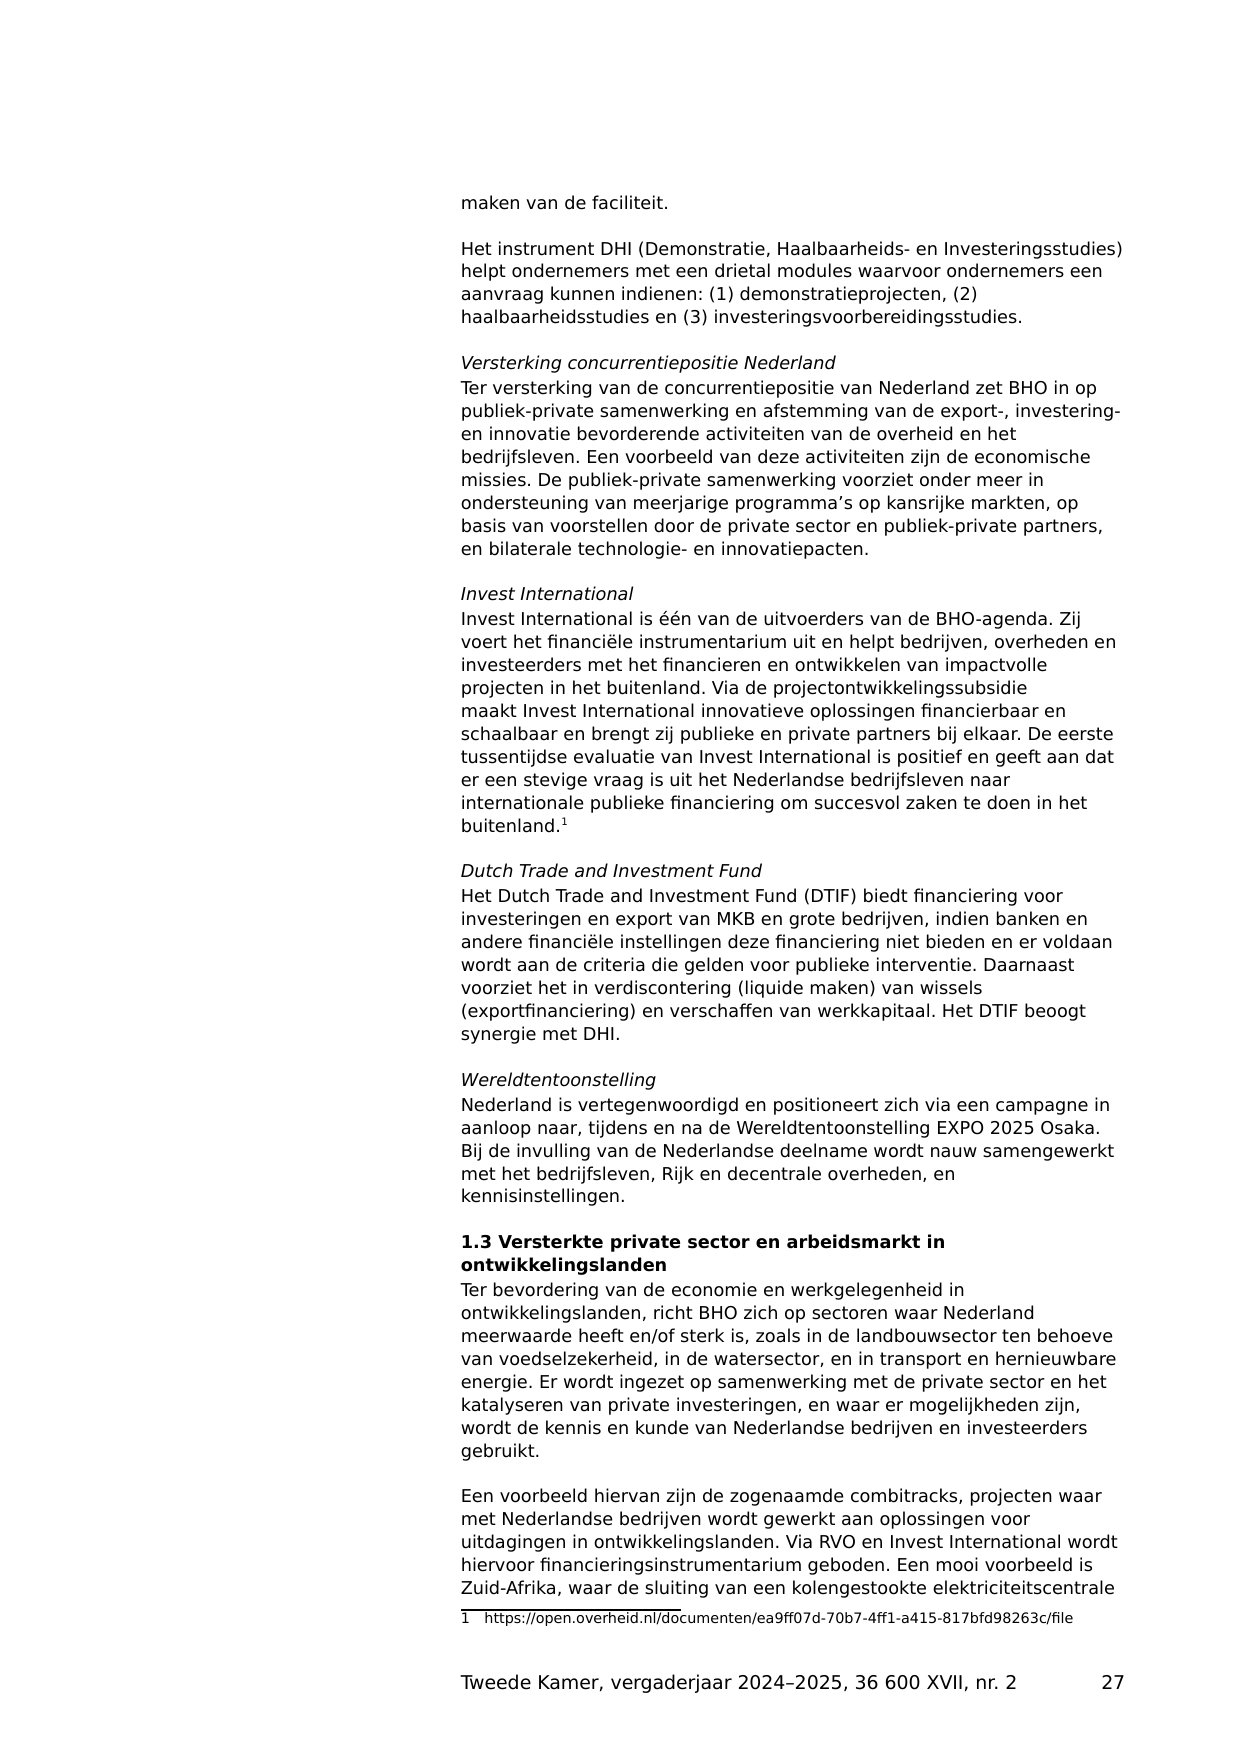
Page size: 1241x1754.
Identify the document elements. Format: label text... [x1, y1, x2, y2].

text Nederland is vertegenwoordigd en positioneert zich via een campagne in aanloop naar, tijdens en na de Wereldtentoonstelling EXPO 2025 Osaka. Bij de invulling van de Nederlandse deelname wordt nauw samengewerkt met het bedrijfsleven, Rijk en decentrale overheden, en kennisinstellingen. [461, 1093, 1125, 1207]
text maken van de faciliteit. [461, 191, 1125, 214]
text Wereldtentoonstelling [461, 1068, 1125, 1091]
text Versterking concurrentiepositie Nederland [461, 351, 1125, 374]
text Een voorbeeld hiervan zijn de zogenaamde combitracks, projecten waar met Nederlandse bedrijven wordt gewerkt aan oplossingen voor uitdagingen in ontwikkelingslanden. Via RVO en Invest International wordt hiervoor financieringsinstrumentarium geboden. Een mooi voorbeeld is Zuid-Afrika, waar de sluiting van een kolengestookte elektriciteitscentrale [461, 1484, 1125, 1599]
text Het instrument DHI (Demonstratie, Haalbaarheids- en Investeringsstudies) helpt ondernemers met een drietal modules waarvoor ondernemers een aanvraag kunnen indienen: (1) demonstratieprojecten, (2) haalbaarheidsstudies en (3) investeringsvoorbereidingsstudies. [461, 237, 1125, 328]
text Invest International [461, 582, 1125, 605]
text __https://open.overheid.nl/documenten/ea9ff07d-70b7-4ff1-a415-817bfd98263c/file [461, 1610, 1125, 1627]
text Het Dutch Trade and Investment Fund (DTIF) biedt financiering voor investeringen en export van MKB en grote bedrijven, indien banken en andere financiële instellingen deze financiering niet bieden en er voldaan wordt aan de criteria die gelden voor publieke interventie. Daarnaast voorziet het in verdiscontering (liquide maken) van wissels (exportfinanciering) en verschaffen van werkkapitaal. Het DTIF beoogt synergie met DHI. [461, 884, 1125, 1045]
text Dutch Trade and Investment Fund [461, 859, 1125, 882]
text Ter versterking van de concurrentiepositie van Nederland zet BHO in op publiek-private samenwerking en afstemming van de export-, investering- en innovatie bevorderende activiteiten van de overheid en het bedrijfsleven. Een voorbeeld van deze activiteiten zijn de economische missies. De publiek-private samenwerking voorziet onder meer in ondersteuning van meerjarige programma’s op kansrijke markten, op basis van voorstellen door de private sector en publiek-private partners, en bilaterale technologie- en innovatiepacten. [461, 376, 1125, 559]
text Ter bevordering van de economie en werkgelegenheid in ontwikkelingslanden, richt BHO zich op sectoren waar Nederland meerwaarde heeft en/of sterk is, zoals in de landbouwsector ten behoeve van voedselzekerheid, in de watersector, en in transport en hernieuwbare energie. Er wordt ingezet op samenwerking met de private sector en het katalyseren van private investeringen, en waar er mogelijkheden zijn, wordt de kennis en kunde van Nederlandse bedrijven en investeerders gebruikt. [461, 1278, 1125, 1462]
text 1.3 Versterkte private sector en arbeidsmarkt in ontwikkelingslanden [461, 1230, 1125, 1276]
text Invest International is één van de uitvoerders van de BHO-agenda. Zij voert het financiële instrumentarium uit en helpt bedrijven, overheden en investeerders met het financieren en ontwikkelen van impactvolle projecten in het buitenland. Via de projectontwikkelingssubsidie maakt Invest International innovatieve oplossingen financierbaar en schaalbaar en brengt zij publieke en private partners bij elkaar. De eerste tussentijdse evaluatie van Invest International is positief en geeft aan dat er een stevige vraag is uit het Nederlandse bedrijfsleven naar internationale publieke financiering om succesvol zaken te doen in het buitenland. [461, 607, 1125, 837]
